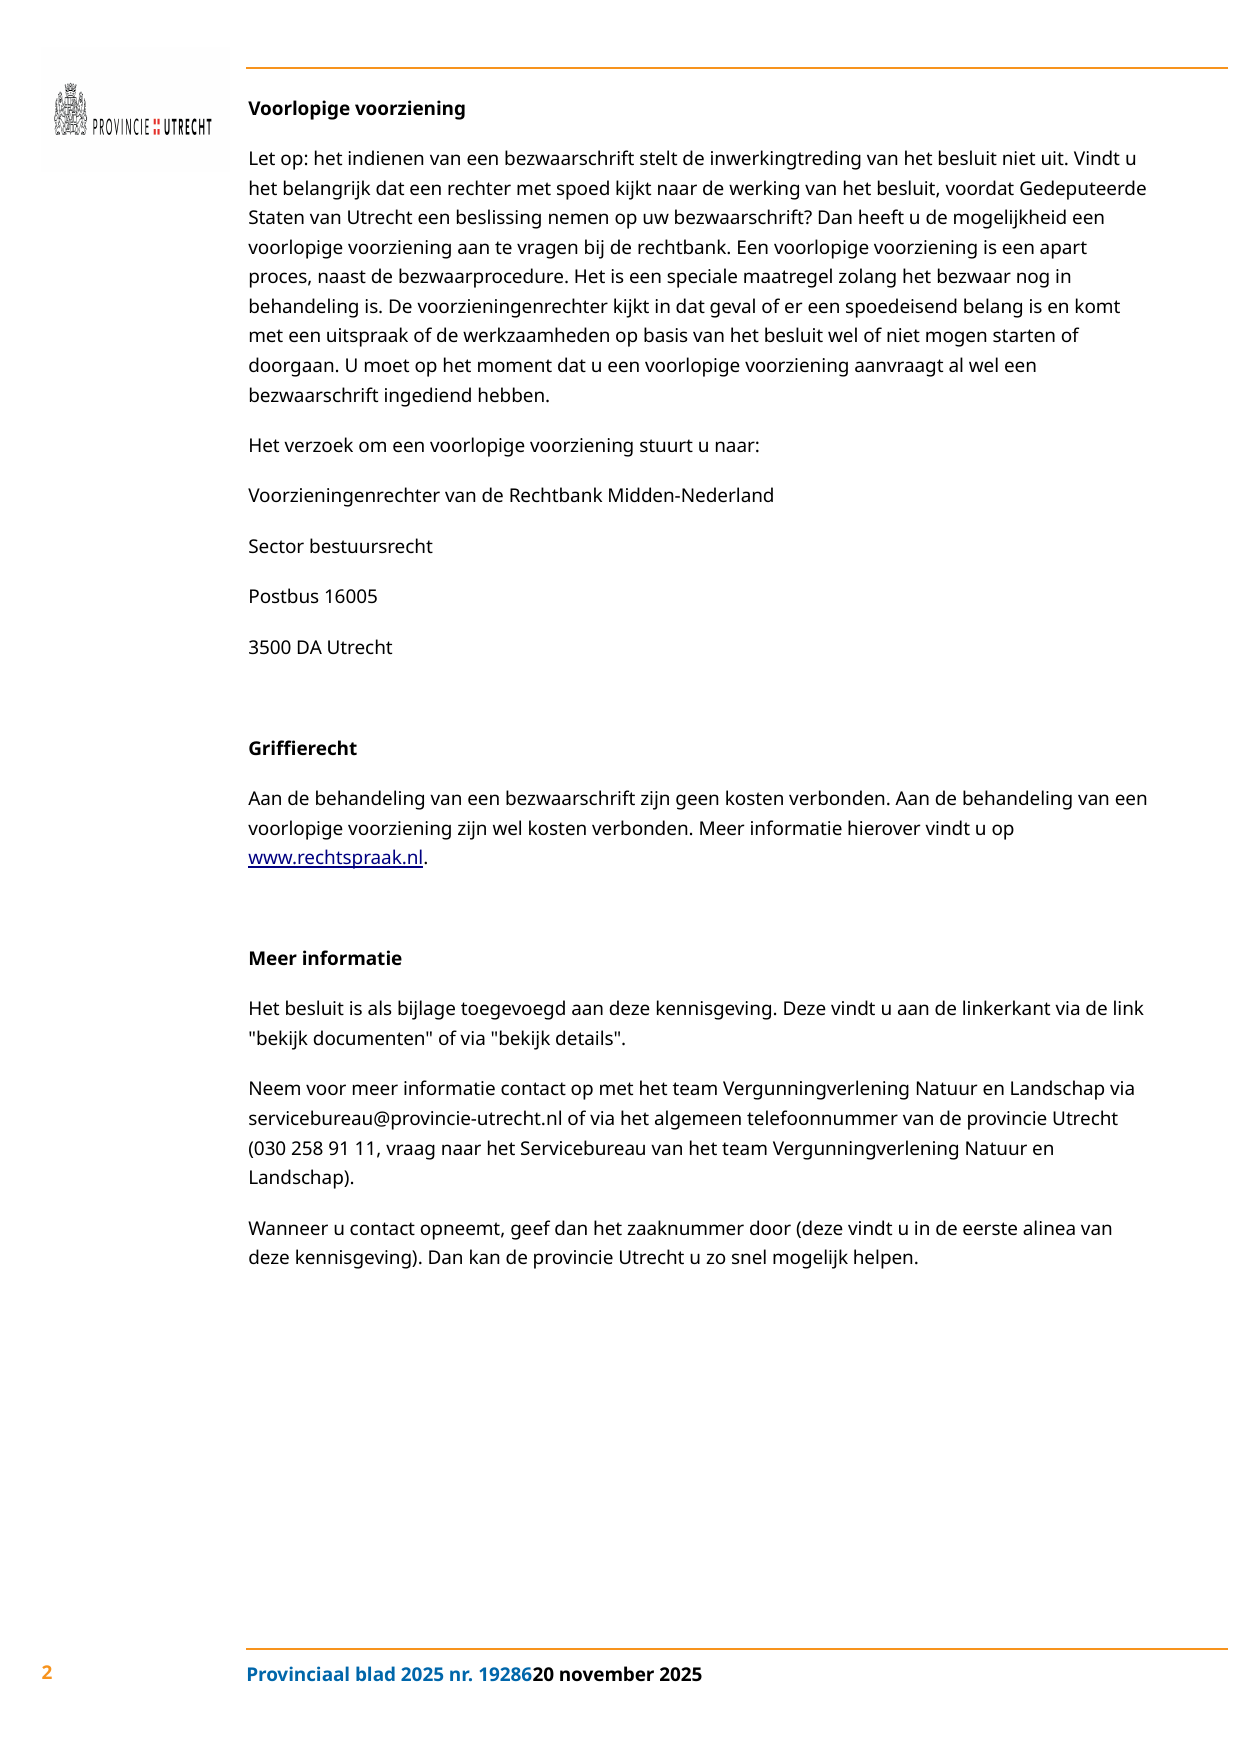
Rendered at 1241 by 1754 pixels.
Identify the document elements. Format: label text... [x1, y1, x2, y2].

picture [41, 47, 231, 172]
text Neem voor meer informatie contact op met het team Vergunningverlening Natuur en Landschap via servicebureau@provincie-utrecht.nl of via het algemeen telefoonnummer van de provincie Utrecht (030 258 91 11, vraag naar het Servicebureau van het team Vergunningverlening Natuur en Landschap). [248, 1076, 1152, 1190]
text Het verzoek om een voorlopige voorziening stuurt u naar: [248, 432, 1152, 458]
text Aan de behandeling van een bezwaarschrift zijn geen kosten verbonden. Aan de behandeling van een voorlopige voorziening zijn wel kosten verbonden. Meer informatie hierover vindt u op www.rechtspraak.nl. [248, 785, 1152, 870]
text Wanneer u contact opneemt, geef dan het zaaknummer door (deze vindt u in de eerste alinea van deze kennisgeving). Dan kan de provincie Utrecht u zo snel mogelijk helpen. [248, 1215, 1152, 1270]
text Sector bestuursrecht [248, 533, 1152, 559]
text Voorlopige voorziening [248, 95, 1152, 121]
text Griffierecht [248, 735, 1152, 761]
text 3500 DA Utrecht [248, 634, 1152, 660]
text Let op: het indienen van een bezwaarschrift stelt de inwerkingtreding van het besluit niet uit. Vindt u het belangrijk dat een rechter met spoed kijkt naar de werking van het besluit, voordat Gedeputeerde Staten van Utrecht een beslissing nemen op uw bezwaarschrift? Dan heeft u de mogelijkheid een voorlopige voorziening aan te vragen bij de rechtbank. Een voorlopige voorziening is een apart proces, naast de bezwaarprocedure. Het is een speciale maatregel zolang het bezwaar nog in behandeling is. De voorzieningenrechter kijkt in dat geval of er een spoedeisend belang is en komt met een uitspraak of de werkzaamheden op basis van het besluit wel of niet mogen starten of doorgaan. U moet op het moment dat u een voorlopige voorziening aanvraagt al wel een bezwaarschrift ingediend hebben. [248, 145, 1152, 408]
text Postbus 16005 [248, 583, 1152, 609]
text Meer informatie [248, 945, 1152, 971]
text Het besluit is als bijlage toegevoegd aan deze kennisgeving. Deze vindt u aan de linkerkant via de link "bekijk documenten" of via "bekijk details". [248, 996, 1152, 1051]
text Voorzieningenrechter van de Rechtbank Midden-Nederland [248, 483, 1152, 508]
